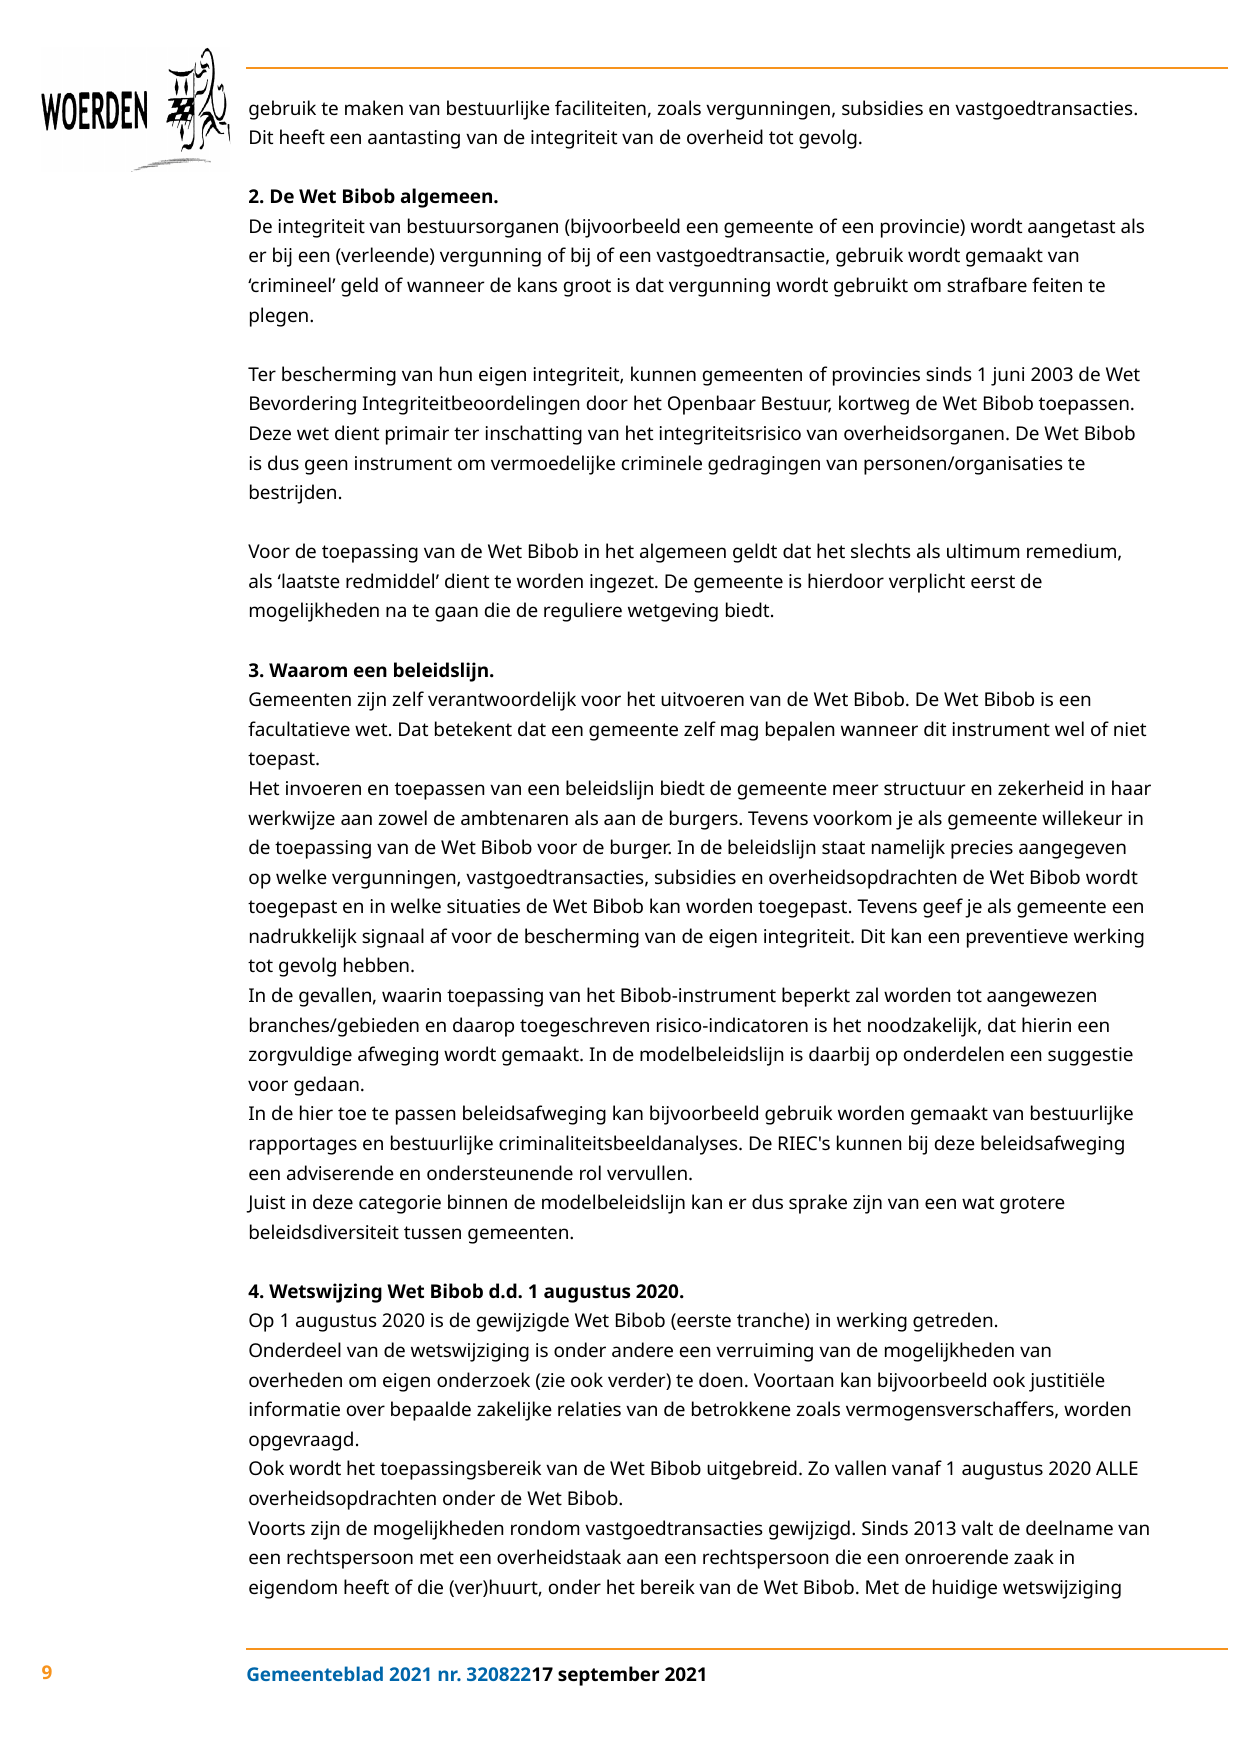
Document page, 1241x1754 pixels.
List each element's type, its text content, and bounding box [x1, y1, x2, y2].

text Ter bescherming van hun eigen integriteit, kunnen gemeenten of provincies sinds 1 juni 2003 de Wet Bevordering Integriteitbeoordelingen door het Openbaar Bestuur, kortweg de Wet Bibob toepassen. Deze wet dient primair ter inschatting van het integriteitsrisico van overheidsorganen. De Wet Bibob is dus geen instrument om vermoedelijke criminele gedragingen van personen/organisaties te bestrijden. [248, 361, 1152, 505]
picture [41, 47, 231, 172]
text Juist in deze categorie binnen de modelbeleidslijn kan er dus sprake zijn van een wat grotere beleidsdiversiteit tussen gemeenten. [248, 1189, 1152, 1245]
text Het invoeren en toepassen van een beleidslijn biedt de gemeente meer structuur en zekerheid in haar werkwijze aan zowel de ambtenaren als aan de burgers. Tevens voorkom je als gemeente willekeur in de toepassing van de Wet Bibob voor de burger. In de beleidslijn staat namelijk precies aangegeven op welke vergunningen, vastgoedtransacties, subsidies en overheidsopdrachten de Wet Bibob wordt toegepast en in welke situaties de Wet Bibob kan worden toegepast. Tevens geef je als gemeente een nadrukkelijk signaal af voor de bescherming van de eigen integriteit. Dit kan een preventieve werking tot gevolg hebben. [248, 775, 1152, 978]
text 4. Wetswijzing Wet Bibob d.d. 1 augustus 2020. [248, 1278, 1152, 1304]
text gebruik te maken van bestuurlijke faciliteiten, zoals vergunningen, subsidies en vastgoedtransacties. Dit heeft een aantasting van de integriteit van de overheid tot gevolg. [248, 95, 1152, 150]
text Onderdeel van de wetswijziging is onder andere een verruiming van de mogelijkheden van overheden om eigen onderzoek (zie ook verder) te doen. Voortaan kan bijvoorbeeld ook justitiële informatie over bepaalde zakelijke relaties van de betrokkene zoals vermogensverschaffers, worden opgevraagd. [248, 1337, 1152, 1452]
text Op 1 augustus 2020 is de gewijzigde Wet Bibob (eerste tranche) in werking getreden. [248, 1308, 1152, 1333]
text Voorts zijn de mogelijkheden rondom vastgoedtransacties gewijzigd. Sinds 2013 valt de deelname van een rechtspersoon met een overheidstaak aan een rechtspersoon die een onroerende zaak in eigendom heeft of die (ver)huurt, onder het bereik van de Wet Bibob. Met de huidige wetswijziging [248, 1515, 1152, 1600]
text 3. Waarom een beleidslijn. [248, 657, 1152, 683]
text Ook wordt het toepassingsbereik van de Wet Bibob uitgebreid. Zo vallen vanaf 1 augustus 2020 ALLE overheidsopdrachten onder de Wet Bibob. [248, 1456, 1152, 1511]
text Gemeenten zijn zelf verantwoordelijk voor het uitvoeren van de Wet Bibob. De Wet Bibob is een facultatieve wet. Dat betekent dat een gemeente zelf mag bepalen wanneer dit instrument wel of niet toepast. [248, 686, 1152, 771]
text In de gevallen, waarin toepassing van het Bibob-instrument beperkt zal worden tot aangewezen branches/gebieden en daarop toegeschreven risico-indicatoren is het noodzakelijk, dat hierin een zorgvuldige afweging wordt gemaakt. In de modelbeleidslijn is daarbij op onderdelen een suggestie voor gedaan. [248, 982, 1152, 1097]
text In de hier toe te passen beleidsafweging kan bijvoorbeeld gebruik worden gemaakt van bestuurlijke rapportages en bestuurlijke criminaliteitsbeeldanalyses. De RIEC's kunnen bij deze beleidsafweging een adviserende en ondersteunende rol vervullen. [248, 1101, 1152, 1186]
text Voor de toepassing van de Wet Bibob in het algemeen geldt dat het slechts als ultimum remedium, als ‘laatste redmiddel’ dient te worden ingezet. De gemeente is hierdoor verplicht eerst de mogelijkheden na te gaan die de reguliere wetgeving biedt. [248, 538, 1152, 623]
text 2. De Wet Bibob algemeen. [248, 183, 1152, 209]
text De integriteit van bestuursorganen (bijvoorbeeld een gemeente of een provincie) wordt aangetast als er bij een (verleende) vergunning of bij of een vastgoedtransactie, gebruik wordt gemaakt van ‘crimineel’ geld of wanneer de kans groot is dat vergunning wordt gebruikt om strafbare feiten te plegen. [248, 213, 1152, 328]
